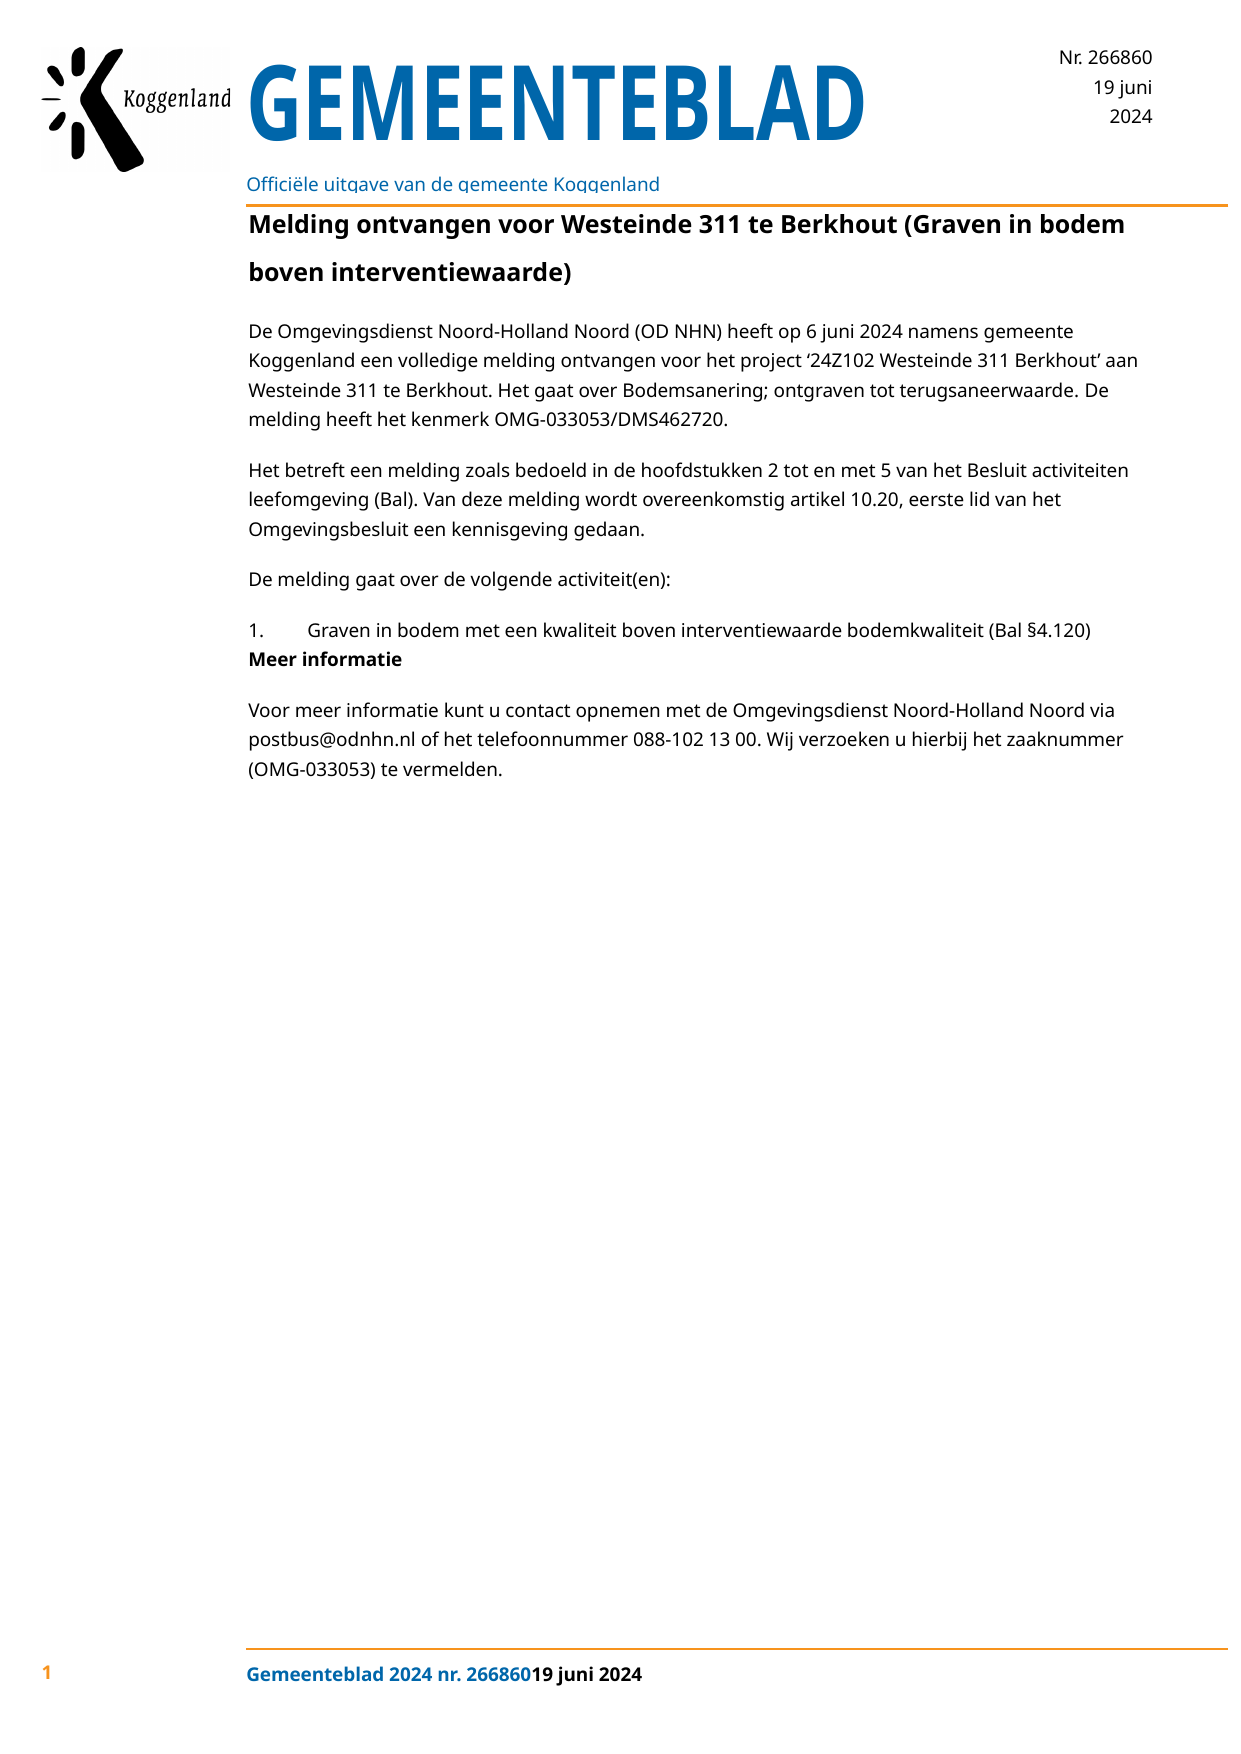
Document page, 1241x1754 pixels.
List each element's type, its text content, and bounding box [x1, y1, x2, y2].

text Melding ontvangen voor Westeinde 311 te Berkhout (Graven in bodem boven interventiewaarde) [248, 207, 1152, 288]
picture [41, 47, 231, 172]
text Het betreft een melding zoals bedoeld in de hoofdstukken 2 tot en met 5 van het Besluit activiteiten leefomgeving (Bal). Van deze melding wordt overeenkomstig artikel 10.20, eerste lid van het Omgevingsbesluit een kennisgeving gedaan. [248, 457, 1152, 542]
list Graven in bodem met een kwaliteit boven interventiewaarde bodemkwaliteit (Bal §4.120) [248, 617, 1152, 643]
text De melding gaat over de volgende activiteit(en): [248, 567, 1152, 592]
text Voor meer informatie kunt u contact opnemen met de Omgevingsdienst Noord-Holland Noord via postbus@odnhn.nl of het telefoonnummer 088-102 13 00. Wij verzoeken u hierbij het zaaknummer (OMG-033053) te vermelden. [248, 697, 1152, 782]
text De Omgevingsdienst Noord-Holland Noord (OD NHN) heeft op 6 juni 2024 namens gemeente Koggenland een volledige melding ontvangen voor het project ‘24Z102 Westeinde 311 Berkhout’ aan Westeinde 311 te Berkhout. Het gaat over Bodemsanering; ontgraven tot terugsaneerwaarde. De melding heeft het kenmerk OMG-033053/DMS462720. [248, 318, 1152, 432]
text Meer informatie [248, 647, 1152, 672]
